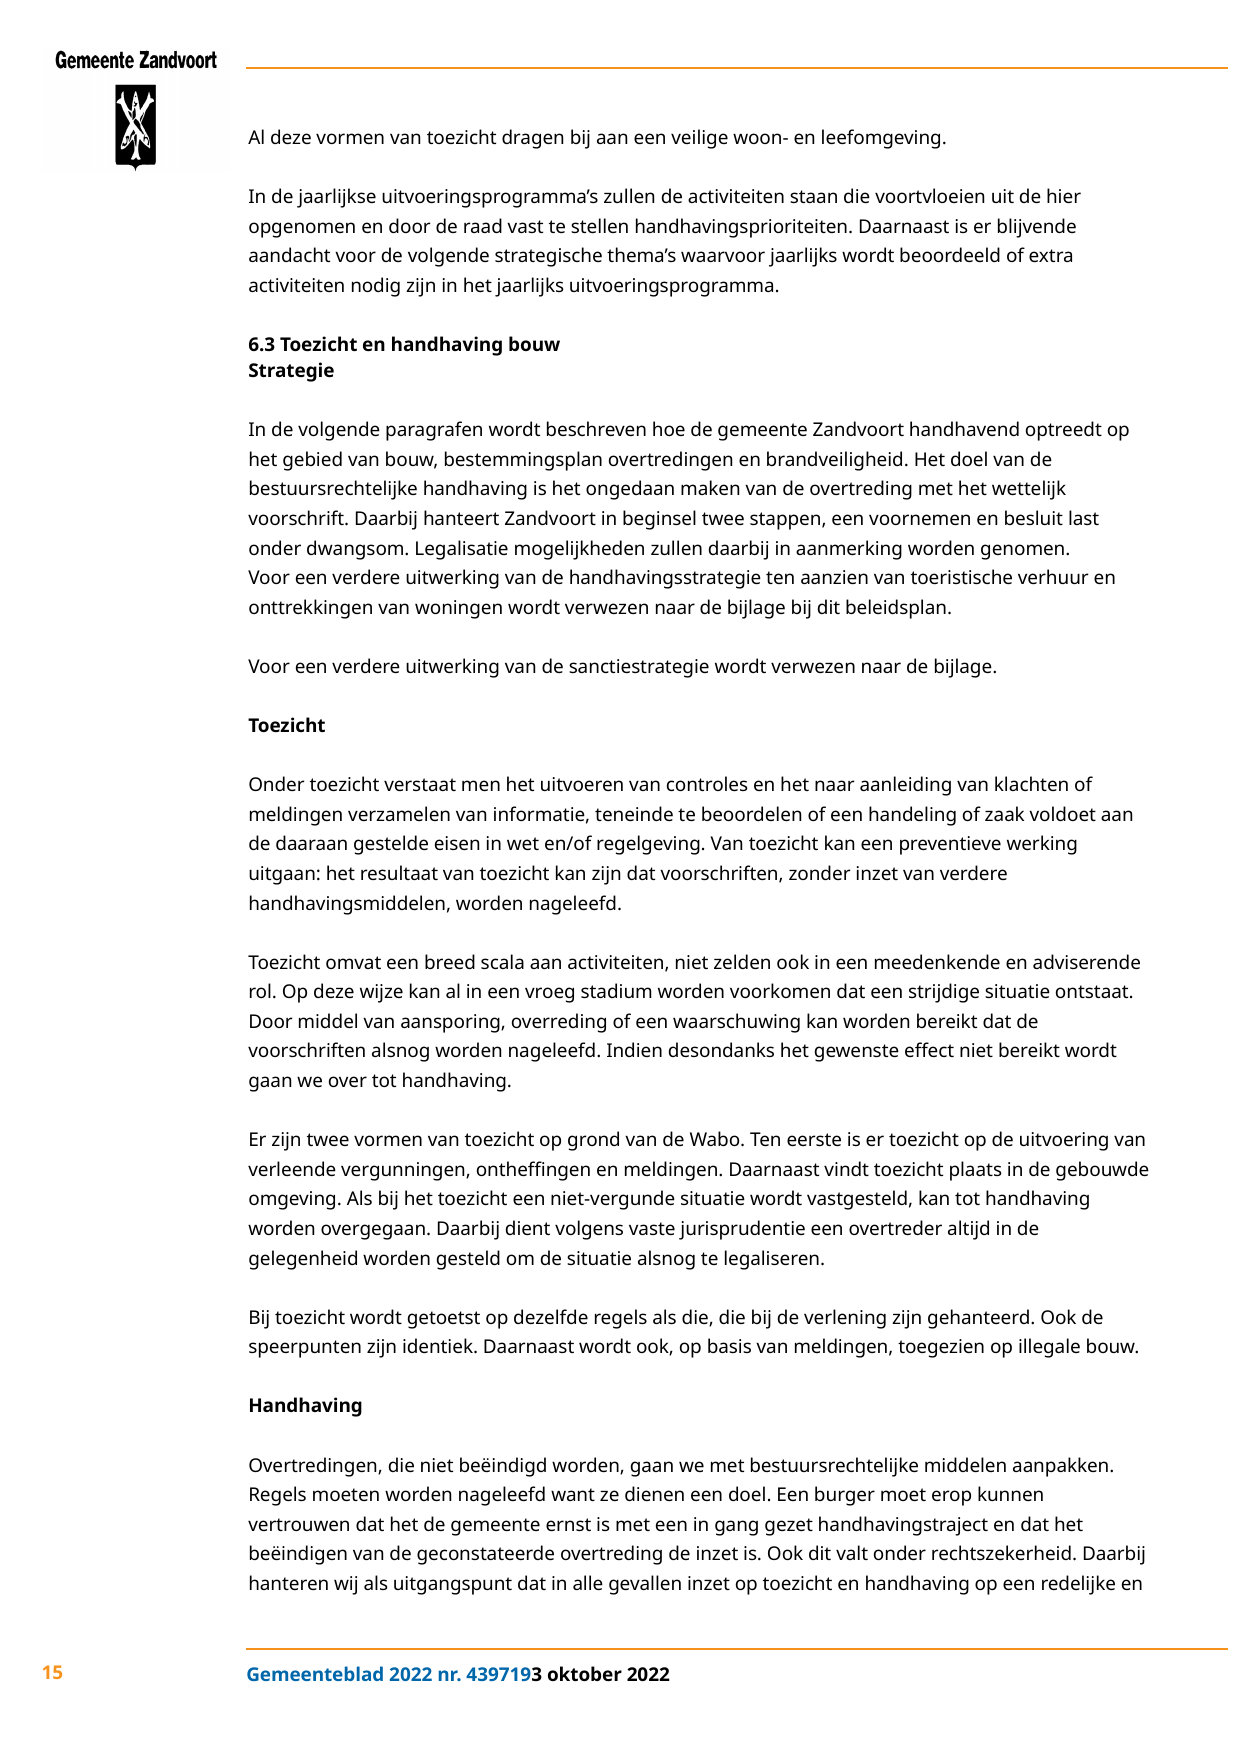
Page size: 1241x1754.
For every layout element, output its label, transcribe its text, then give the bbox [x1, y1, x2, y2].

text Al deze vormen van toezicht dragen bij aan een veilige woon- en leefomgeving. [248, 124, 1152, 150]
text Bij toezicht wordt getoetst op dezelfde regels als die, die bij de verlening zijn gehanteerd. Ook de speerpunten zijn identiek. Daarnaast wordt ook, op basis van meldingen, toegezien op illegale bouw. [248, 1304, 1152, 1359]
text Voor een verdere uitwerking van de handhavingsstrategie ten aanzien van toeristische verhuur en onttrekkingen van woningen wordt verwezen naar de bijlage bij dit beleidsplan. [248, 564, 1152, 619]
text Er zijn twee vormen van toezicht op grond van de Wabo. Ten eerste is er toezicht op de uitvoering van verleende vergunningen, ontheffingen en meldingen. Daarnaast vindt toezicht plaats in de gebouwde omgeving. Als bij het toezicht een niet-vergunde situatie wordt vastgesteld, kan tot handhaving worden overgegaan. Daarbij dient volgens vaste jurisprudentie een overtreder altijd in de gelegenheid worden gesteld om de situatie alsnog te legaliseren. [248, 1126, 1152, 1270]
text Toezicht omvat een breed scala aan activiteiten, niet zelden ook in een meedenkende en adviserende rol. Op deze wijze kan al in een vroeg stadium worden voorkomen dat een strijdige situatie ontstaat. Door middel van aansporing, overreding of een waarschuwing kan worden bereikt dat de voorschriften alsnog worden nageleefd. Indien desondanks het gewenste effect niet bereikt wordt gaan we over tot handhaving. [248, 949, 1152, 1093]
text 6.3 Toezicht en handhaving bouw [248, 331, 1152, 357]
text Strategie [248, 357, 1152, 383]
text Overtredingen, die niet beëindigd worden, gaan we met bestuursrechtelijke middelen aanpakken. Regels moeten worden nageleefd want ze dienen een doel. Een burger moet erop kunnen vertrouwen dat het de gemeente ernst is met een in gang gezet handhavingstraject en dat het beëindigen van de geconstateerde overtreding de inzet is. Ook dit valt onder rechtszekerheid. Daarbij hanteren wij als uitgangspunt dat in alle gevallen inzet op toezicht en handhaving op een redelijke en [248, 1452, 1152, 1596]
text Onder toezicht verstaat men het uitvoeren van controles en het naar aanleiding van klachten of meldingen verzamelen van informatie, teneinde te beoordelen of een handeling of zaak voldoet aan de daaraan gestelde eisen in wet en/of regelgeving. Van toezicht kan een preventieve werking uitgaan: het resultaat van toezicht kan zijn dat voorschriften, zonder inzet van verdere handhavingsmiddelen, worden nageleefd. [248, 771, 1152, 915]
text Toezicht [248, 712, 1152, 738]
text In de volgende paragrafen wordt beschreven hoe de gemeente Zandvoort handhavend optreedt op het gebied van bouw, bestemmingsplan overtredingen en brandveiligheid. Het doel van de bestuursrechtelijke handhaving is het ongedaan maken van de overtreding met het wettelijk voorschrift. Daarbij hanteert Zandvoort in beginsel twee stappen, een voornemen en besluit last onder dwangsom. Legalisatie mogelijkheden zullen daarbij in aanmerking worden genomen. [248, 416, 1152, 560]
text Voor een verdere uitwerking van de sanctiestrategie wordt verwezen naar de bijlage. [248, 653, 1152, 679]
text In de jaarlijkse uitvoeringsprogramma’s zullen de activiteiten staan die voortvloeien uit de hier opgenomen en door de raad vast te stellen handhavingsprioriteiten. Daarnaast is er blijvende aandacht voor de volgende strategische thema’s waarvoor jaarlijks wordt beoordeeld of extra activiteiten nodig zijn in het jaarlijks uitvoeringsprogramma. [248, 183, 1152, 298]
text Handhaving [248, 1393, 1152, 1418]
picture [41, 47, 231, 172]
